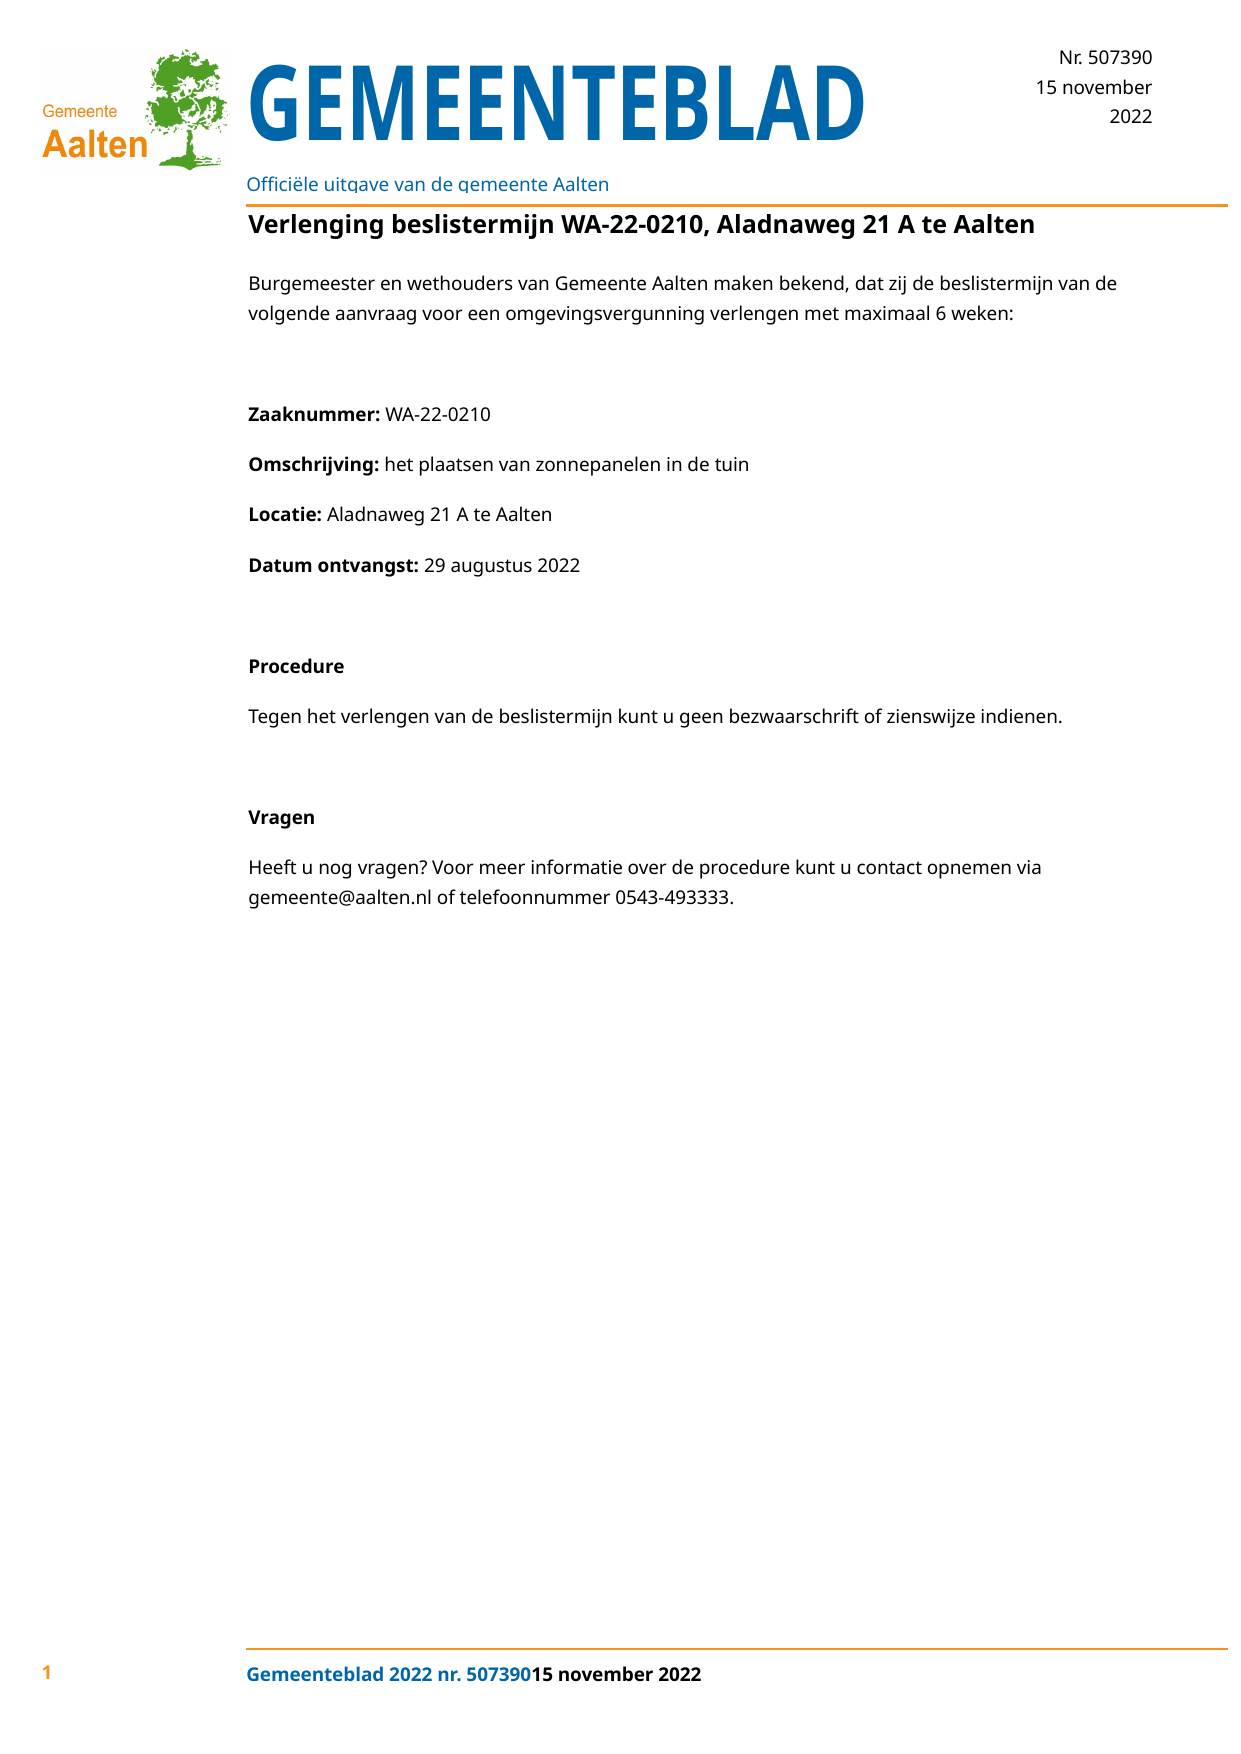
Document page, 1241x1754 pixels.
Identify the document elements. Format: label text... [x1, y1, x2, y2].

picture [41, 47, 231, 172]
text Burgemeester en wethouders van Gemeente Aalten maken bekend, dat zij de beslistermijn van de volgende aanvraag voor een omgevingsvergunning verlengen met maximaal 6 weken: [248, 270, 1152, 326]
text Heeft u nog vragen? Voor meer informatie over de procedure kunt u contact opnemen via gemeente@aalten.nl of telefoonnummer 0543-493333. [248, 854, 1152, 910]
text Vragen [248, 804, 1152, 830]
text Tegen het verlengen van de beslistermijn kunt u geen bezwaarschrift of zienswijze indienen. [248, 703, 1152, 729]
text Locatie: Aladnaweg 21 A te Aalten [248, 502, 1152, 527]
text Verlenging beslistermijn WA-22-0210, Aladnaweg 21 A te Aalten [248, 207, 1152, 241]
text Zaaknummer: WA-22-0210 [248, 401, 1152, 426]
text Procedure [248, 653, 1152, 678]
text Omschrijving: het plaatsen van zonnepanelen in de tuin [248, 451, 1152, 477]
text Datum ontvangst: 29 augustus 2022 [248, 552, 1152, 578]
